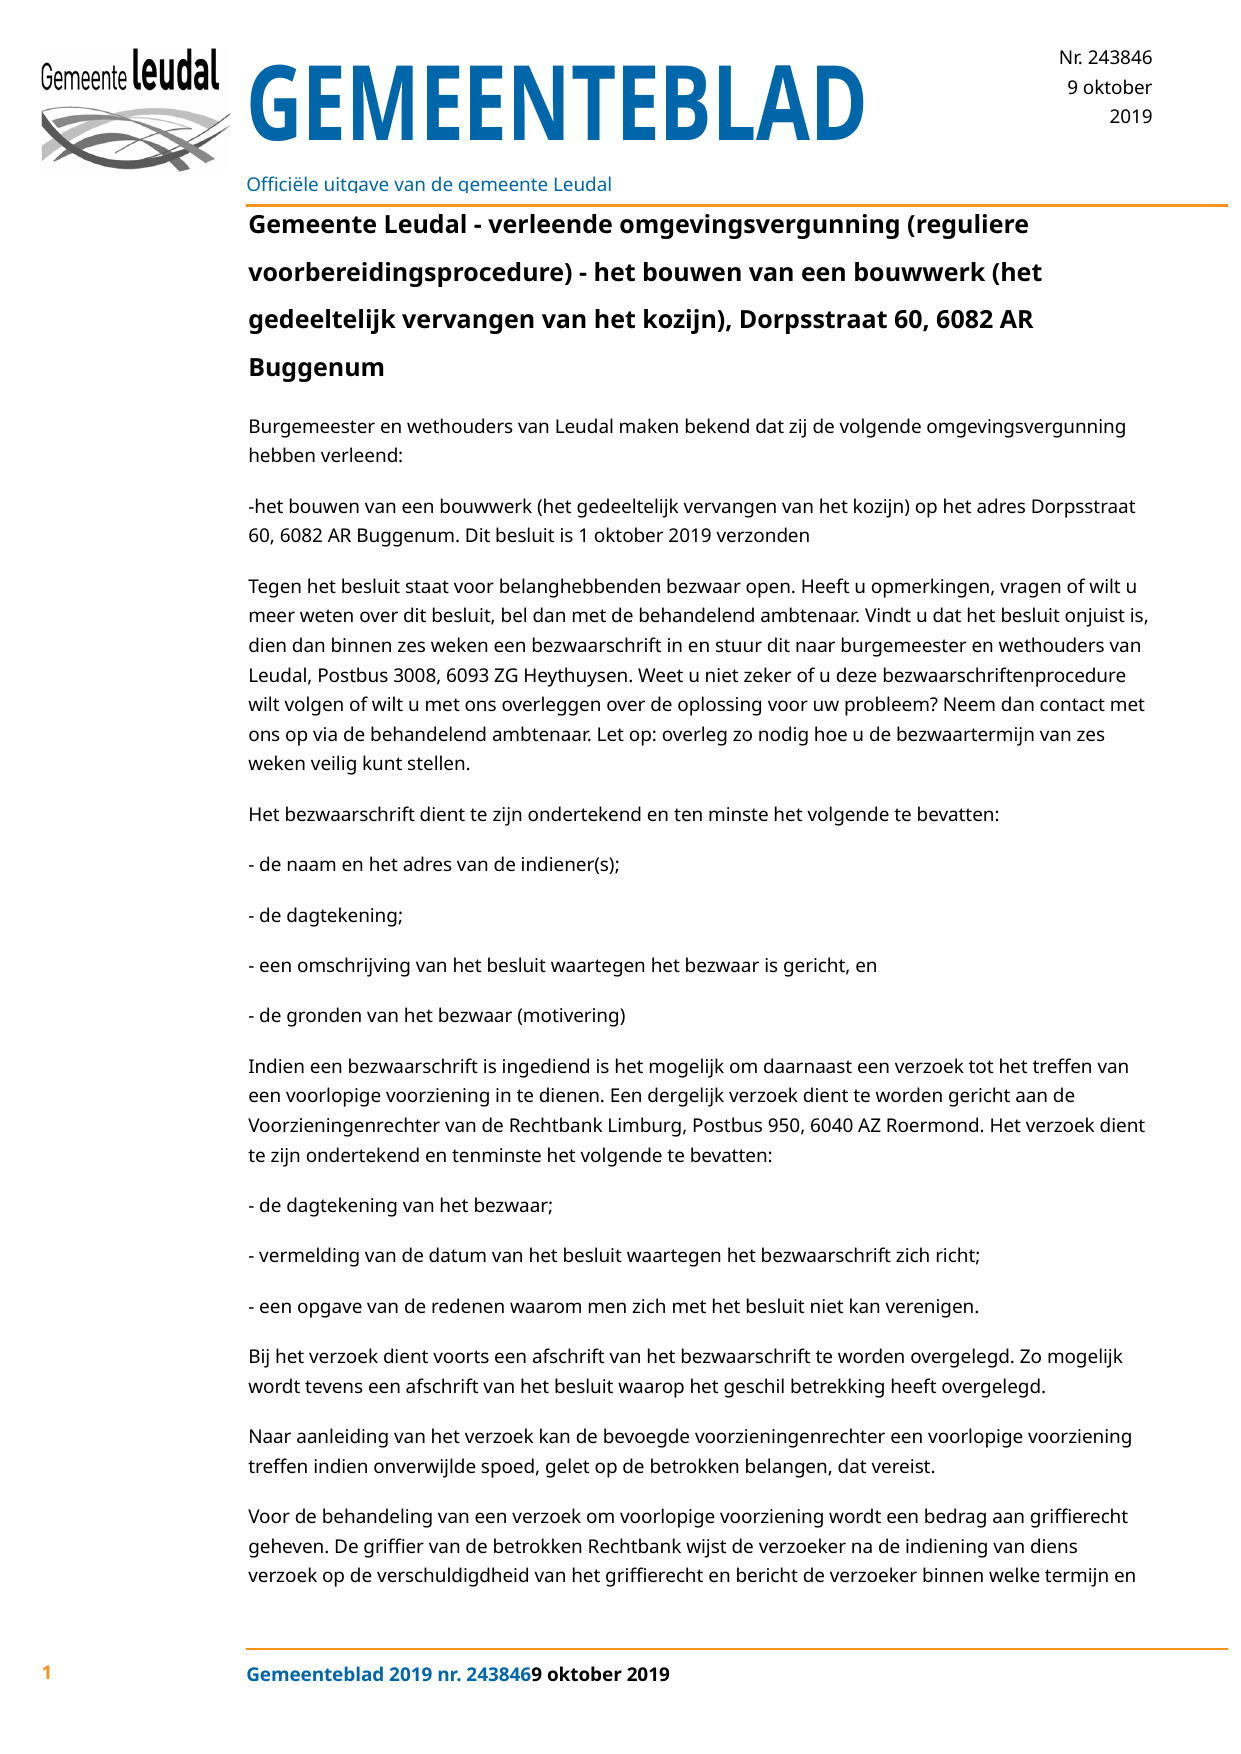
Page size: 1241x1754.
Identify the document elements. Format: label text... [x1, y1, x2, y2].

text - vermelding van de datum van het besluit waartegen het bezwaarschrift zich richt; [248, 1243, 1152, 1268]
text - de dagtekening van het bezwaar; [248, 1192, 1152, 1218]
text Het bezwaarschrift dient te zijn ondertekend en ten minste het volgende te bevatten: [248, 801, 1152, 827]
text -het bouwen van een bouwwerk (het gedeeltelijk vervangen van het kozijn) op het adres Dorpsstraat 60, 6082 AR Buggenum. Dit besluit is 1 oktober 2019 verzonden [248, 493, 1152, 548]
text Voor de behandeling van een verzoek om voorlopige voorziening wordt een bedrag aan griffierecht geheven. De griffier van de betrokken Rechtbank wijst de verzoeker na de indiening van diens verzoek op de verschuldigdheid van het griffierecht en bericht de verzoeker binnen welke termijn en [248, 1503, 1152, 1588]
text Indien een bezwaarschrift is ingediend is het mogelijk om daarnaast een verzoek tot het treffen van een voorlopige voorziening in te dienen. Een dergelijk verzoek dient te worden gericht aan de Voorzieningenrechter van de Rechtbank Limburg, Postbus 950, 6040 AZ Roermond. Het verzoek dient te zijn ondertekend en tenminste het volgende te bevatten: [248, 1053, 1152, 1168]
text Tegen het besluit staat voor belanghebbenden bezwaar open. Heeft u opmerkingen, vragen of wilt u meer weten over dit besluit, bel dan met de behandelend ambtenaar. Vindt u dat het besluit onjuist is, dien dan binnen zes weken een bezwaarschrift in en stuur dit naar burgemeester en wethouders van Leudal, Postbus 3008, 6093 ZG Heythuysen. Weet u niet zeker of u deze bezwaarschriftenprocedure wilt volgen of wilt u met ons overleggen over de oplossing voor uw probleem? Neem dan contact met ons op via de behandelend ambtenaar. Let op: overleg zo nodig hoe u de bezwaartermijn van zes weken veilig kunt stellen. [248, 573, 1152, 776]
text - de gronden van het bezwaar (motivering) [248, 1003, 1152, 1028]
text - een omschrijving van het besluit waartegen het bezwaar is gericht, en [248, 952, 1152, 978]
text - de naam en het adres van de indiener(s); [248, 851, 1152, 877]
text - de dagtekening; [248, 902, 1152, 928]
text Gemeente Leudal - verleende omgevingsvergunning (reguliere voorbereidingsprocedure) - het bouwen van een bouwwerk (het gedeeltelijk vervangen van het kozijn), Dorpsstraat 60, 6082 AR Buggenum [248, 207, 1152, 384]
text - een opgave van de redenen waarom men zich met het besluit niet kan verenigen. [248, 1293, 1152, 1319]
picture [41, 47, 231, 172]
text Bij het verzoek dient voorts een afschrift van het bezwaarschrift te worden overgelegd. Zo mogelijk wordt tevens een afschrift van het besluit waarop het geschil betrekking heeft overgelegd. [248, 1343, 1152, 1399]
text Burgemeester en wethouders van Leudal maken bekend dat zij de volgende omgevingsvergunning hebben verleend: [248, 413, 1152, 468]
text Naar aanleiding van het verzoek kan de bevoegde voorzieningenrechter een voorlopige voorziening treffen indien onverwijlde spoed, gelet op de betrokken belangen, dat vereist. [248, 1423, 1152, 1479]
